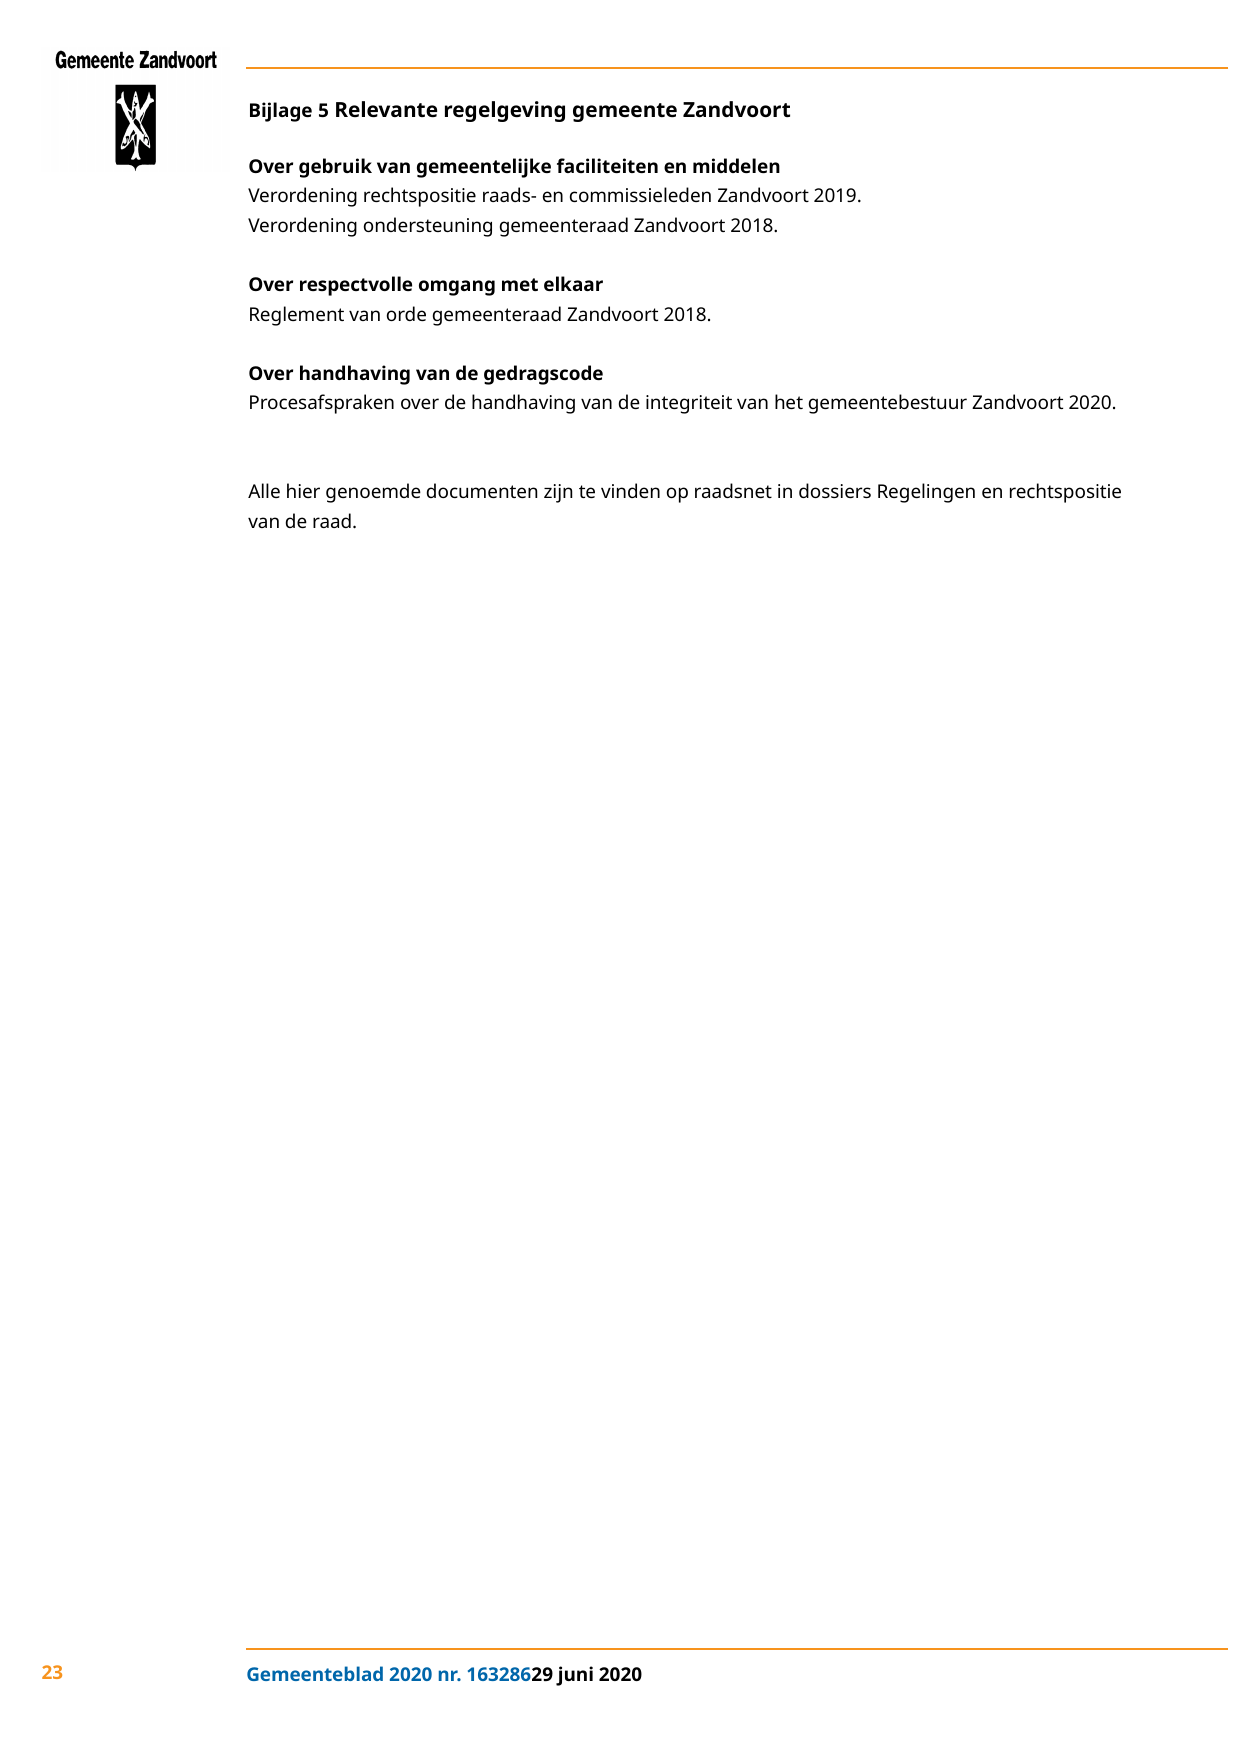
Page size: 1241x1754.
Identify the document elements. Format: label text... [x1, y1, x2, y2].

text Over respectvolle omgang met elkaar [248, 271, 1152, 297]
text Verordening ondersteuning gemeenteraad Zandvoort 2018. [248, 212, 1152, 238]
text Bijlage 5 Relevante regelgeving gemeente Zandvoort [248, 95, 1152, 123]
text Over gebruik van gemeentelijke faciliteiten en middelen [248, 153, 1152, 179]
picture [41, 47, 231, 172]
text Verordening rechtspositie raads- en commissieleden Zandvoort 2019. [248, 182, 1152, 208]
text Over handhaving van de gedragscode [248, 360, 1152, 386]
text Procesafspraken over de handhaving van de integriteit van het gemeentebestuur Zandvoort 2020. [248, 389, 1152, 415]
text Alle hier genoemde documenten zijn te vinden op raadsnet in dossiers Regelingen en rechtspositie van de raad. [248, 478, 1152, 534]
text Reglement van orde gemeenteraad Zandvoort 2018. [248, 301, 1152, 327]
